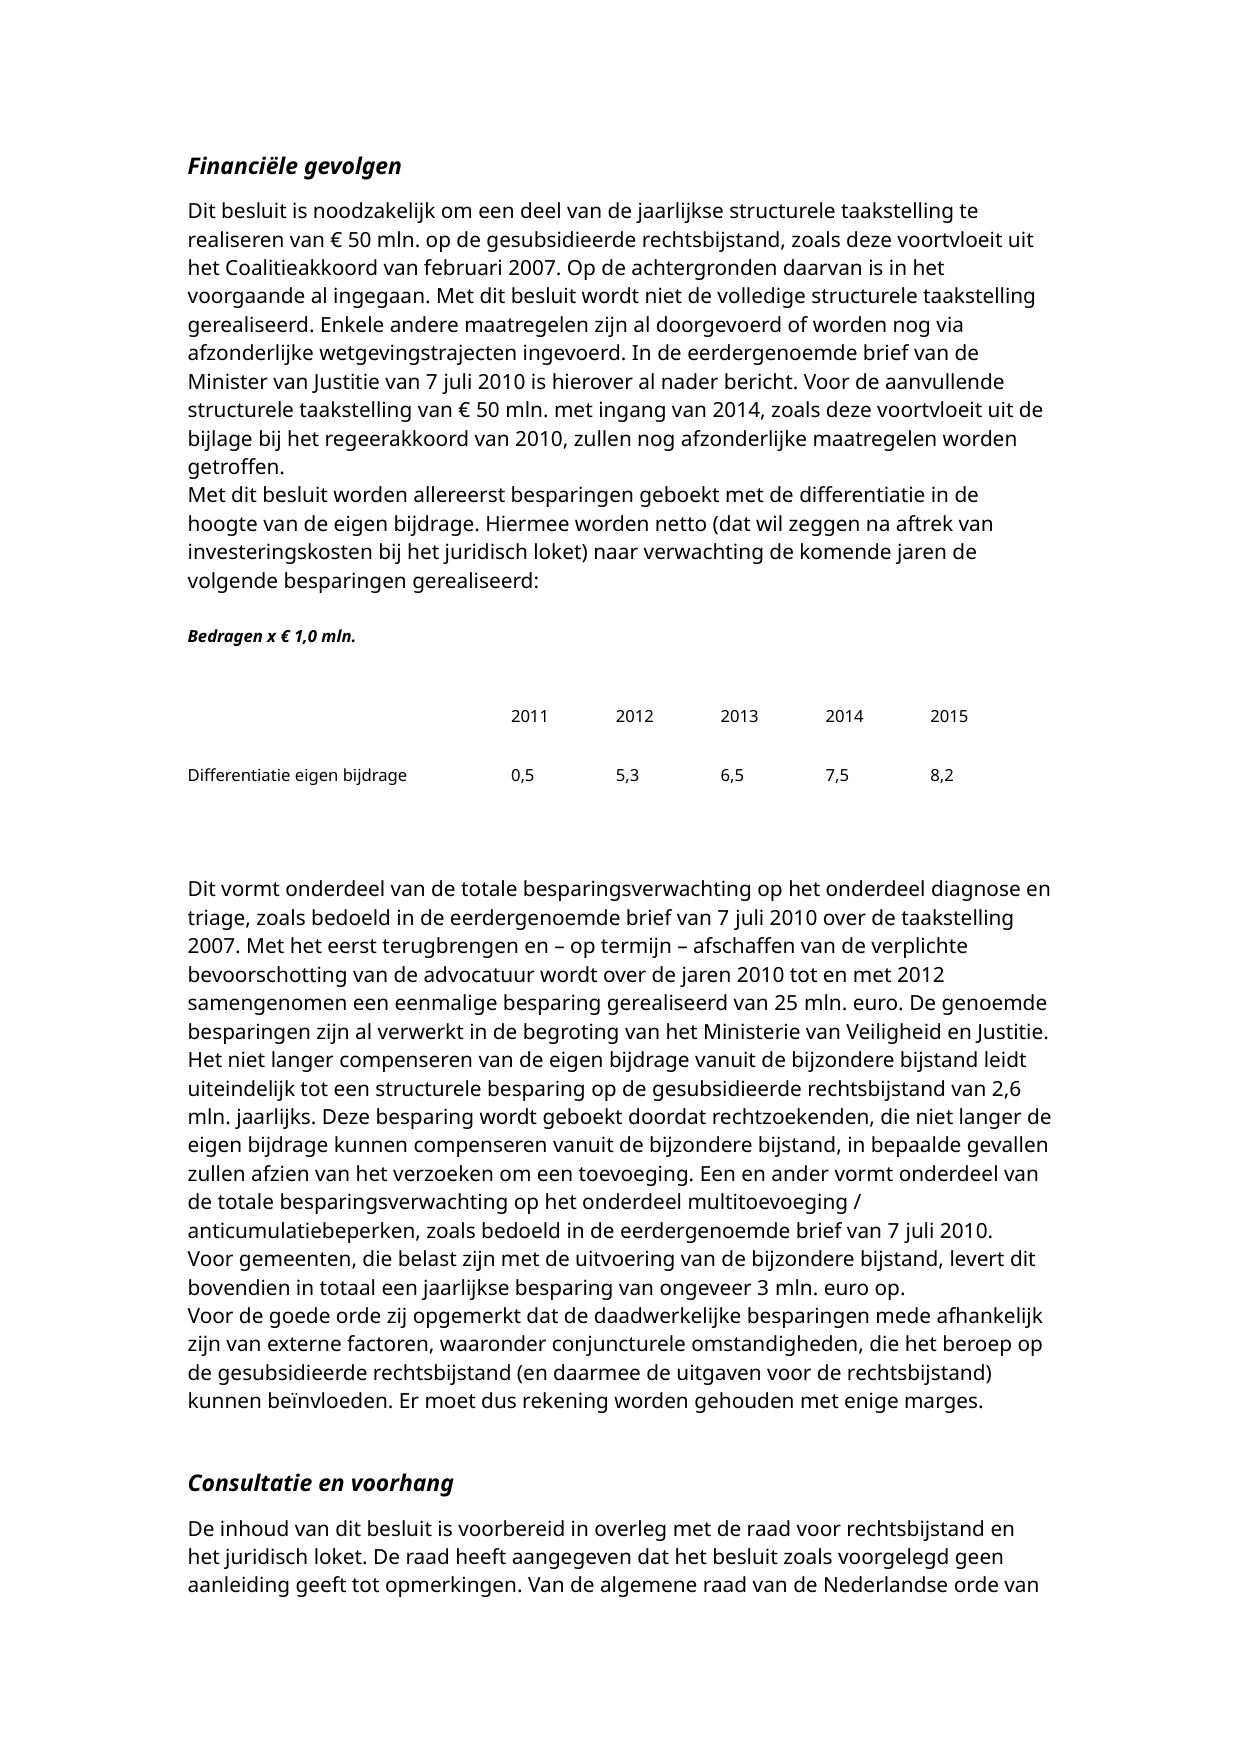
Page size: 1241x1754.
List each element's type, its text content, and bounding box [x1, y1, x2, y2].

subtitle Consultatie en voorhang [187, 1467, 1053, 1499]
text Met dit besluit worden allereerst besparingen geboekt met de differentiatie in de hoogte van de eigen bijdrage. Hiermee worden netto (dat wil zeggen na aftrek van investeringskosten bij het juridisch loket) naar verwachting de komende jaren de volgende besparingen gerealiseerd: [187, 481, 1053, 594]
table_cell 8,2 [930, 764, 1053, 816]
text Bedragen x € 1,0 mln. [187, 624, 1053, 647]
table_header 2015 [930, 705, 1053, 763]
text De inhoud van dit besluit is voorbereid in overleg met de raad voor rechtsbijstand en het juridisch loket. De raad heeft aangegeven dat het besluit zoals voorgelegd geen aanleiding geeft tot opmerkingen. Van de algemene raad van de Nederlandse orde van [187, 1514, 1053, 1599]
table_cell Differentiatie eigen bijdrage [188, 764, 511, 816]
text Dit vormt onderdeel van de totale besparingsverwachting op het onderdeel diagnose en triage, zoals bedoeld in de eerdergenoemde brief van 7 juli 2010 over de taakstelling 2007. Met het eerst terugbrengen en – op termijn – afschaffen van de verplichte bevoorschotting van de advocatuur wordt over de jaren 2010 tot en met 2012 samengenomen een eenmalige besparing gerealiseerd van 25 mln. euro. De genoemde besparingen zijn al verwerkt in de begroting van het Ministerie van Veiligheid en Justitie. Het niet langer compenseren van de eigen bijdrage vanuit de bijzondere bijstand leidt uiteindelijk tot een structurele besparing op de gesubsidieerde rechtsbijstand van 2,6 mln. jaarlijks. Deze besparing wordt geboekt doordat rechtzoekenden, die niet langer de eigen bijdrage kunnen compenseren vanuit de bijzondere bijstand, in bepaalde gevallen zullen afzien van het verzoeken om een toevoeging. Een en ander vormt onderdeel van de totale besparingsverwachting op het onderdeel multitoevoeging / anticumulatiebeperken, zoals bedoeld in de eerdergenoemde brief van 7 juli 2010. [187, 874, 1053, 1244]
table_header 2013 [720, 705, 825, 763]
table_cell 7,5 [825, 764, 930, 816]
table_cell 6,5 [720, 764, 825, 816]
table_header 2011 [511, 705, 616, 763]
table_cell 0,5 [511, 764, 616, 816]
subtitle Financiële gevolgen [187, 150, 1053, 181]
table_header 2014 [825, 705, 930, 763]
text Voor gemeenten, die belast zijn met de uitvoering van de bijzondere bijstand, levert dit bovendien in totaal een jaarlijkse besparing van ongeveer 3 mln. euro op. [187, 1244, 1053, 1301]
text Dit besluit is noodzakelijk om een deel van de jaarlijkse structurele taakstelling te realiseren van € 50 mln. op de gesubsidieerde rechtsbijstand, zoals deze voortvloeit uit het Coalitieakkoord van februari 2007. Op de achtergronden daarvan is in het voorgaande al ingegaan. Met dit besluit wordt niet de volledige structurele taakstelling gerealiseerd. Enkele andere maatregelen zijn al doorgevoerd of worden nog via afzonderlijke wetgevingstrajecten ingevoerd. In de eerdergenoemde brief van de Minister van Justitie van 7 juli 2010 is hierover al nader bericht. Voor de aanvullende structurele taakstelling van € 50 mln. met ingang van 2014, zoals deze voortvloeit uit de bijlage bij het regeerakkoord van 2010, zullen nog afzonderlijke maatregelen worden getroffen. [187, 196, 1053, 481]
table_cell 5,3 [616, 764, 720, 816]
table_header 2012 [616, 705, 720, 763]
text Voor de goede orde zij opgemerkt dat de daadwerkelijke besparingen mede afhankelijk zijn van externe factoren, waaronder conjuncturele omstandigheden, die het beroep op de gesubsidieerde rechtsbijstand (en daarmee de uitgaven voor de rechtsbijstand) kunnen beïnvloeden. Er moet dus rekening worden gehouden met enige marges. [187, 1301, 1053, 1415]
table_header [188, 705, 511, 763]
